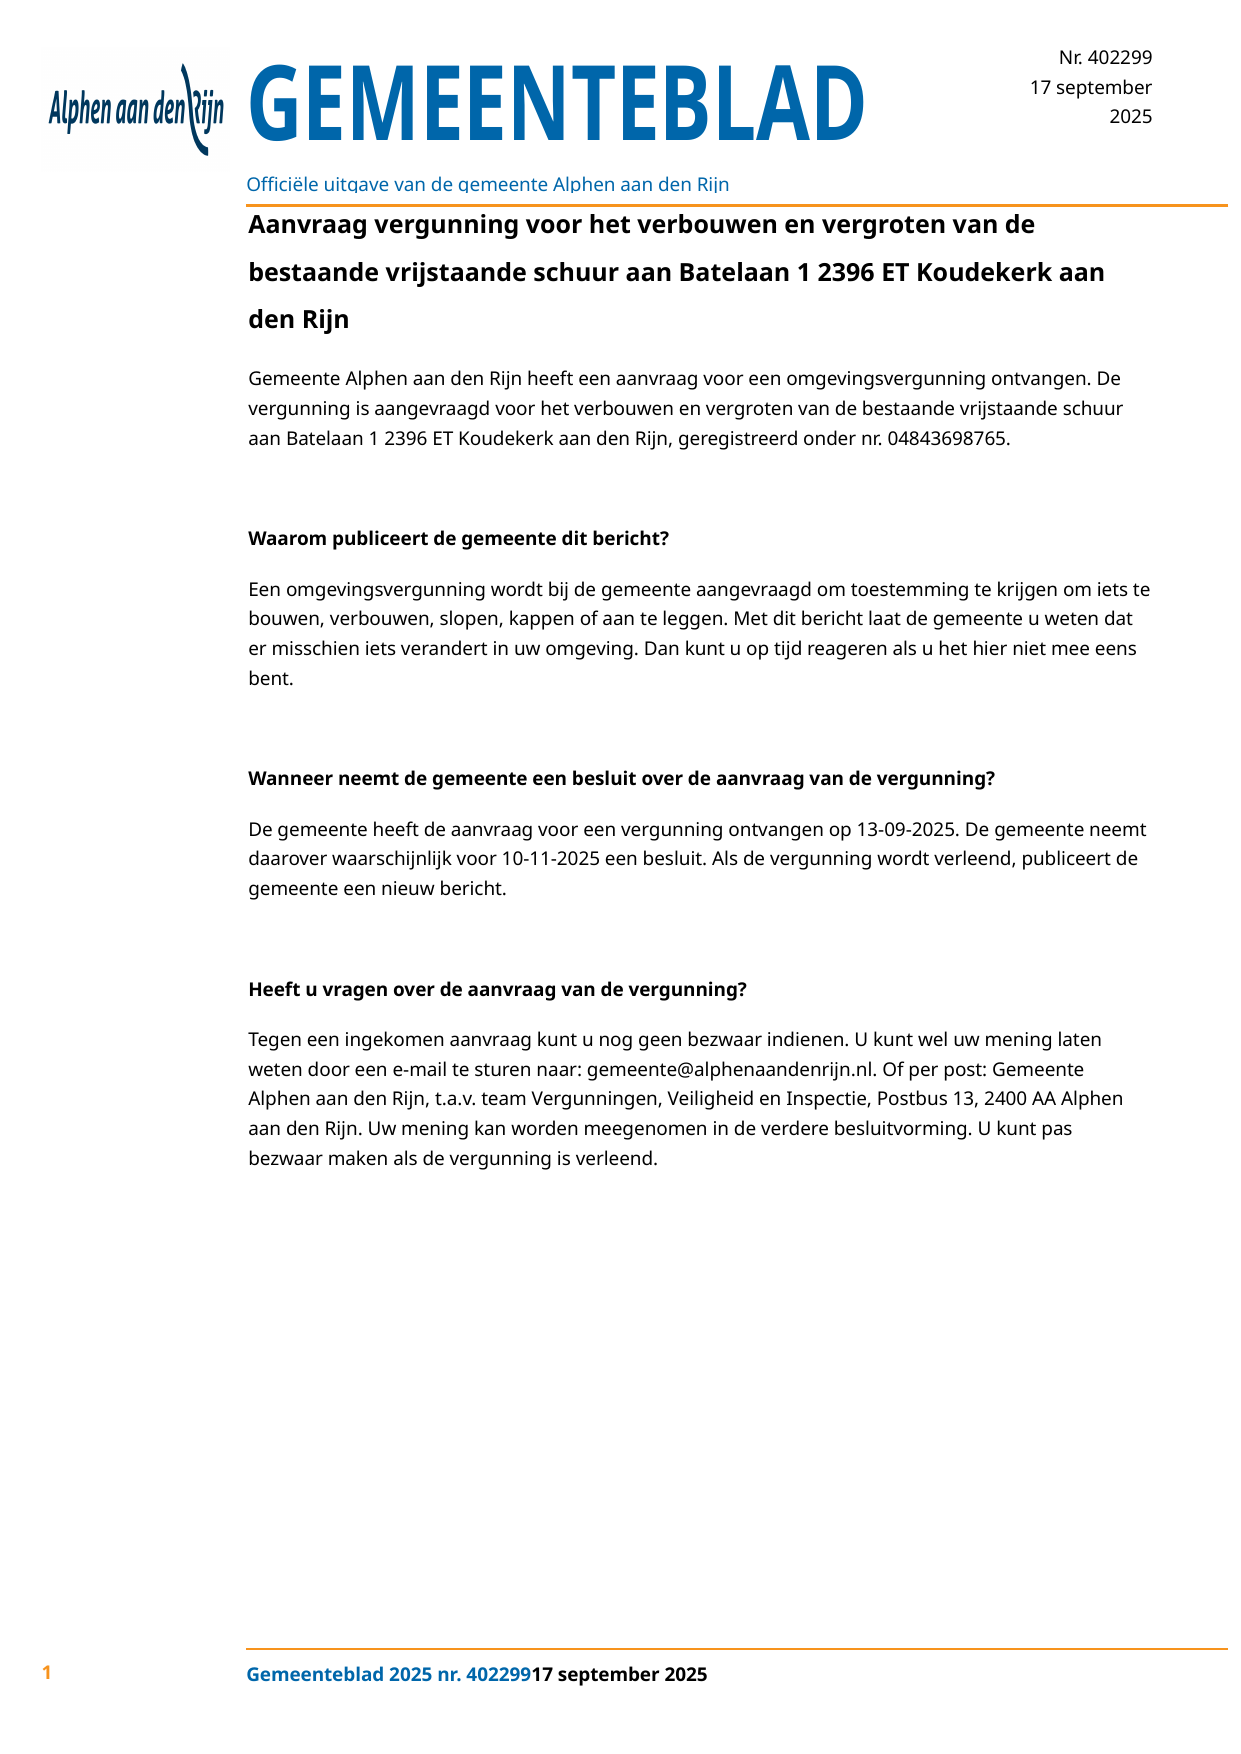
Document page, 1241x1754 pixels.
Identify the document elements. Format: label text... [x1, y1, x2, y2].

text Gemeente Alphen aan den Rijn heeft een aanvraag voor een omgevingsvergunning ontvangen. De vergunning is aangevraagd voor het verbouwen en vergroten van de bestaande vrijstaande schuur aan Batelaan 1 2396 ET Koudekerk aan den Rijn, geregistreerd onder nr. 04843698765. [248, 366, 1152, 450]
text De gemeente heeft de aanvraag voor een vergunning ontvangen op 13-09-2025. De gemeente neemt daarover waarschijnlijk voor 10-11-2025 een besluit. Als de vergunning wordt verleend, publiceert de gemeente een nieuw bericht. [248, 816, 1152, 901]
text Aanvraag vergunning voor het verbouwen en vergroten van de bestaande vrijstaande schuur aan Batelaan 1 2396 ET Koudekerk aan den Rijn [248, 207, 1152, 336]
text Tegen een ingekomen aanvraag kunt u nog geen bezwaar indienen. U kunt wel uw mening laten weten door een e-mail te sturen naar: gemeente@alphenaandenrijn.nl. Of per post: Gemeente Alphen aan den Rijn, t.a.v. team Vergunningen, Veiligheid en Inspectie, Postbus 13, 2400 AA Alphen aan den Rijn. Uw mening kan worden meegenomen in de verdere besluitvorming. U kunt pas bezwaar maken als de vergunning is verleend. [248, 1026, 1152, 1170]
text Waarom publiceert de gemeente dit bericht? [248, 526, 1152, 551]
text Heeft u vragen over de aanvraag van de vergunning? [248, 976, 1152, 1002]
text Een omgevingsvergunning wordt bij de gemeente aangevraagd om toestemming te krijgen om iets te bouwen, verbouwen, slopen, kappen of aan te leggen. Met dit bericht laat de gemeente u weten dat er misschien iets verandert in uw omgeving. Dan kunt u op tijd reageren als u het hier niet mee eens bent. [248, 576, 1152, 690]
text Wanneer neemt de gemeente een besluit over de aanvraag van de vergunning? [248, 766, 1152, 791]
picture [41, 47, 231, 172]
